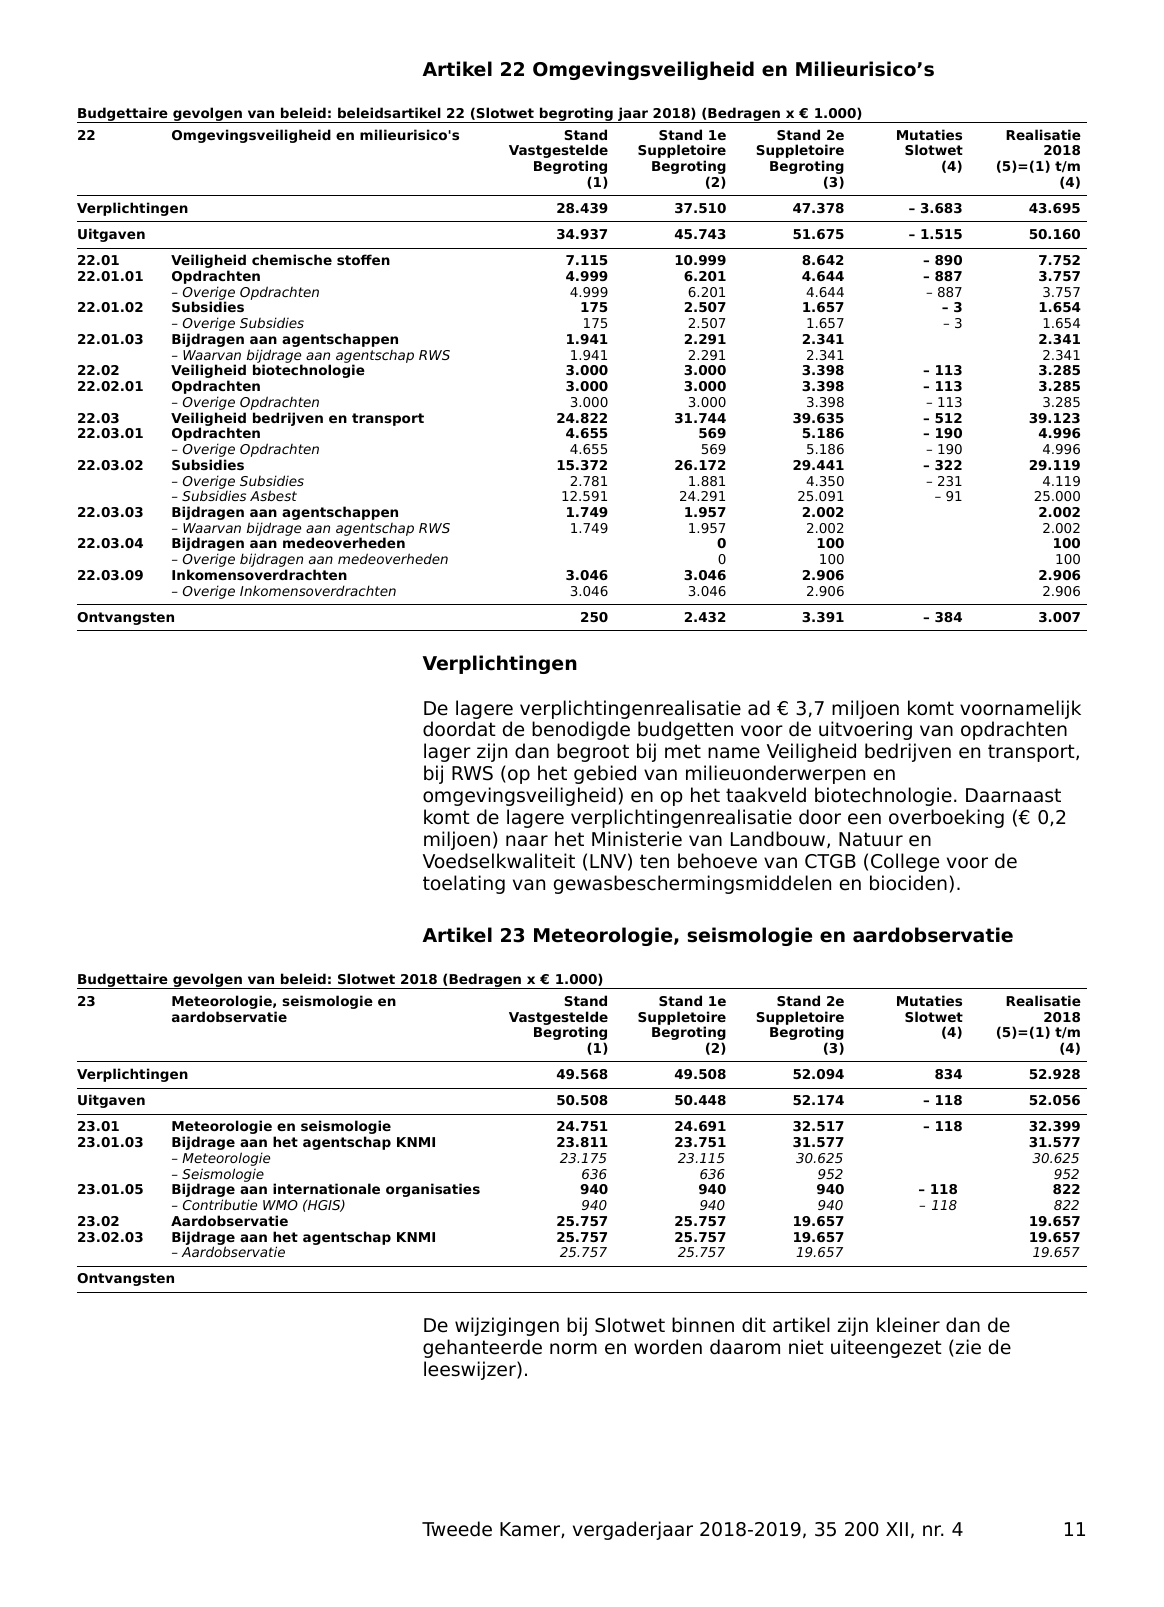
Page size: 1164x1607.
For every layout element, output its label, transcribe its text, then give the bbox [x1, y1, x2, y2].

table_cell 8.642 [732, 249, 850, 269]
table_cell Stand 2e Suppletoire Begroting (3) [732, 123, 850, 195]
table_cell 2.291 [614, 332, 732, 347]
table_cell 23 [77, 989, 165, 1061]
table_cell 1.654 [969, 316, 1087, 332]
table_cell 25.757 [496, 1245, 614, 1266]
table_cell 822 [969, 1198, 1087, 1214]
table_cell 7.752 [969, 249, 1087, 269]
table_cell 2.002 [732, 521, 850, 536]
table_cell 0 [614, 536, 732, 552]
table_cell Mutaties Slotwet (4) [850, 989, 968, 1061]
table_cell 3.000 [496, 379, 614, 395]
table_cell [77, 1166, 165, 1182]
table_cell Stand 1e Suppletoire Begroting (2) [614, 123, 732, 195]
table_cell 940 [496, 1182, 614, 1198]
table_cell 23.01.05 [77, 1182, 165, 1198]
table_cell 1.749 [496, 521, 614, 536]
table_cell 1.749 [496, 505, 614, 521]
table_cell – Aardobservatie [165, 1245, 496, 1266]
table_cell – Waarvan bijdrage aan agentschap RWS [165, 348, 496, 363]
table_cell 1.941 [496, 332, 614, 347]
table_cell 3.757 [969, 285, 1087, 300]
table_cell [850, 584, 968, 604]
table_cell 3.046 [614, 584, 732, 604]
table_cell [77, 521, 165, 536]
table_cell 2.781 [496, 473, 614, 489]
table_cell 22.03 [77, 410, 165, 426]
table_cell 25.091 [732, 489, 850, 505]
table_cell 569 [614, 442, 732, 458]
table_cell [850, 521, 968, 536]
table_cell 34.937 [496, 222, 614, 247]
table_cell – Subsidies Asbest [165, 489, 496, 505]
table_cell 3.000 [496, 363, 614, 379]
table_cell [77, 1198, 165, 1214]
table_cell 1.957 [614, 521, 732, 536]
table_cell Verplichtingen [77, 1062, 496, 1087]
table_cell 3.046 [614, 568, 732, 583]
table_cell Bijdragen aan agentschappen [165, 505, 496, 521]
table_cell – 384 [850, 605, 968, 630]
table_cell – 118 [850, 1089, 968, 1113]
table_cell [77, 489, 165, 505]
table_cell 22 [77, 123, 165, 195]
table_cell 636 [614, 1166, 732, 1182]
table_cell Bijdrage aan internationale organisaties [165, 1182, 496, 1198]
table_cell – Overige Subsidies [165, 316, 496, 332]
table_cell 952 [969, 1166, 1087, 1182]
table_cell [850, 1151, 968, 1166]
table_cell 19.657 [969, 1245, 1087, 1266]
table_cell 51.675 [732, 222, 850, 247]
table_cell [496, 1267, 614, 1292]
table_cell [77, 348, 165, 363]
table_cell 2.507 [614, 300, 732, 316]
table_cell 25.757 [614, 1229, 732, 1245]
table_cell 250 [496, 605, 614, 630]
table_cell 29.119 [969, 458, 1087, 473]
table_cell 19.657 [732, 1229, 850, 1245]
table_cell 22.03.03 [77, 505, 165, 521]
table_cell 4.119 [969, 473, 1087, 489]
table_cell – 512 [850, 410, 968, 426]
table_cell [496, 536, 614, 552]
table_cell 3.000 [614, 379, 732, 395]
table_cell [850, 1166, 968, 1182]
table_cell – 113 [850, 363, 968, 379]
table_cell 22.01.03 [77, 332, 165, 347]
table_cell Realisatie 2018 (5)=(1) t/m (4) [969, 989, 1087, 1061]
table_cell 1.657 [732, 316, 850, 332]
table_cell 4.999 [496, 285, 614, 300]
table_cell – Overige Opdrachten [165, 285, 496, 300]
table_cell 2.002 [732, 505, 850, 521]
table_cell 2.341 [969, 348, 1087, 363]
table_cell [77, 285, 165, 300]
table_cell 1.654 [969, 300, 1087, 316]
table_cell 52.056 [969, 1089, 1087, 1113]
table_cell Realisatie 2018 (5)=(1) t/m (4) [969, 123, 1087, 195]
table_cell 952 [732, 1166, 850, 1182]
table_cell 2.002 [969, 505, 1087, 521]
table_cell 3.398 [732, 363, 850, 379]
table_cell 4.996 [969, 442, 1087, 458]
table_cell 45.743 [614, 222, 732, 247]
table_cell [77, 552, 165, 568]
table_cell – 113 [850, 395, 968, 410]
table_cell – Overige Opdrachten [165, 442, 496, 458]
table_cell [850, 1267, 968, 1292]
table_cell 4.644 [732, 285, 850, 300]
table_cell 3.391 [732, 605, 850, 630]
table_cell 31.577 [732, 1135, 850, 1151]
table_cell 23.02.03 [77, 1229, 165, 1245]
table_cell 6.201 [614, 269, 732, 284]
table_cell [850, 1214, 968, 1229]
table_cell 2.432 [614, 605, 732, 630]
table_cell 31.744 [614, 410, 732, 426]
table_cell Ontvangsten [77, 1267, 496, 1292]
table_cell [850, 568, 968, 583]
table_cell 50.448 [614, 1089, 732, 1113]
table_cell 23.01.03 [77, 1135, 165, 1151]
table_cell – Overige Subsidies [165, 473, 496, 489]
subtitle Artikel 23 Meteorologie, seismologie en aardobservatie [422, 925, 1087, 947]
table_cell 822 [969, 1182, 1087, 1198]
table_cell – Meteorologie [165, 1151, 496, 1166]
table_cell 50.508 [496, 1089, 614, 1113]
table_cell 940 [732, 1182, 850, 1198]
table_cell 4.655 [496, 426, 614, 442]
table_cell 47.378 [732, 196, 850, 221]
table_cell – 322 [850, 458, 968, 473]
table_cell Bijdrage aan het agentschap KNMI [165, 1135, 496, 1151]
table_cell 22.02 [77, 363, 165, 379]
table_cell 37.510 [614, 196, 732, 221]
table_cell 28.439 [496, 196, 614, 221]
table_cell 23.02 [77, 1214, 165, 1229]
table_cell 15.372 [496, 458, 614, 473]
table_cell – 118 [850, 1198, 968, 1214]
table_cell 29.441 [732, 458, 850, 473]
table_cell – 113 [850, 379, 968, 395]
table_cell [850, 1135, 968, 1151]
table_cell 19.657 [969, 1214, 1087, 1229]
table_cell 2.002 [969, 521, 1087, 536]
table_cell 4.999 [496, 269, 614, 284]
table_cell Stand Vastgestelde Begroting (1) [496, 123, 614, 195]
table_cell 32.399 [969, 1115, 1087, 1135]
table_cell Uitgaven [77, 1089, 496, 1113]
table_cell 7.115 [496, 249, 614, 269]
table_cell 5.186 [732, 442, 850, 458]
table_cell Omgevingsveiligheid en milieurisico's [165, 123, 496, 195]
table_cell Stand Vastgestelde Begroting (1) [496, 989, 614, 1061]
table_cell 52.094 [732, 1062, 850, 1087]
table_cell 52.928 [969, 1062, 1087, 1087]
table_cell [77, 316, 165, 332]
table_cell 2.906 [969, 584, 1087, 604]
table_cell 3.285 [969, 363, 1087, 379]
table_cell 25.757 [614, 1214, 732, 1229]
table_cell [850, 348, 968, 363]
table_cell [850, 505, 968, 521]
table_cell 12.591 [496, 489, 614, 505]
table_header Budgettaire gevolgen van beleid: Slotwet 2018 (Bedragen x € 1.000) [77, 972, 1087, 988]
table_cell 2.507 [614, 316, 732, 332]
table_cell 940 [614, 1182, 732, 1198]
table_cell 1.657 [732, 300, 850, 316]
table_cell 10.999 [614, 249, 732, 269]
table_cell 100 [732, 552, 850, 568]
table_cell 49.508 [614, 1062, 732, 1087]
table_cell 24.691 [614, 1115, 732, 1135]
table_cell Subsidies [165, 458, 496, 473]
table_cell 2.341 [732, 332, 850, 347]
table_cell 3.046 [496, 584, 614, 604]
table_cell 100 [732, 536, 850, 552]
table_cell 50.160 [969, 222, 1087, 247]
table_cell 19.657 [969, 1229, 1087, 1245]
table_cell – 887 [850, 269, 968, 284]
table_cell 30.625 [732, 1151, 850, 1166]
table_cell 22.03.01 [77, 426, 165, 442]
table_cell – 91 [850, 489, 968, 505]
table_cell 175 [496, 300, 614, 316]
table_cell – 3 [850, 316, 968, 332]
table_cell 6.201 [614, 285, 732, 300]
table_cell 3.285 [969, 395, 1087, 410]
table_cell 23.175 [496, 1151, 614, 1166]
table_cell – Waarvan bijdrage aan agentschap RWS [165, 521, 496, 536]
table_cell 4.644 [732, 269, 850, 284]
table_cell – Overige bijdragen aan medeoverheden [165, 552, 496, 568]
table_cell 2.291 [614, 348, 732, 363]
table_cell [850, 552, 968, 568]
table_cell 3.046 [496, 568, 614, 583]
table_cell – 118 [850, 1182, 968, 1198]
table_cell 24.751 [496, 1115, 614, 1135]
table_cell 22.03.04 [77, 536, 165, 552]
table_header Budgettaire gevolgen van beleid: beleidsartikel 22 (Slotwet begroting jaar 2018) (Bedragen x € 1.000) [77, 106, 1087, 122]
table_cell 22.03.09 [77, 568, 165, 583]
table_cell 4.996 [969, 426, 1087, 442]
table_cell Ontvangsten [77, 605, 496, 630]
table_cell [850, 1229, 968, 1245]
table_cell [614, 1267, 732, 1292]
table_cell – 3 [850, 300, 968, 316]
table_cell 19.657 [732, 1245, 850, 1266]
table_cell [732, 1267, 850, 1292]
table_cell 2.341 [732, 348, 850, 363]
table_cell Aardobservatie [165, 1214, 496, 1229]
table_cell 39.123 [969, 410, 1087, 426]
table_cell 22.01.01 [77, 269, 165, 284]
table_cell Mutaties Slotwet (4) [850, 123, 968, 195]
table_cell 23.01 [77, 1115, 165, 1135]
table_cell [77, 473, 165, 489]
table_cell 3.000 [614, 363, 732, 379]
table_cell 25.000 [969, 489, 1087, 505]
table_cell – 118 [850, 1115, 968, 1135]
table_cell [77, 395, 165, 410]
table_cell 2.906 [732, 584, 850, 604]
table_cell 1.881 [614, 473, 732, 489]
table_cell – 1.515 [850, 222, 968, 247]
table_cell 31.577 [969, 1135, 1087, 1151]
subtitle Verplichtingen [422, 653, 1087, 675]
table_cell [77, 442, 165, 458]
table_cell [77, 1151, 165, 1166]
table_cell [969, 1267, 1087, 1292]
table_cell 22.02.01 [77, 379, 165, 395]
table_cell Veiligheid bedrijven en transport [165, 410, 496, 426]
table_cell 3.757 [969, 269, 1087, 284]
table_cell 100 [969, 536, 1087, 552]
table_cell [77, 584, 165, 604]
table_cell Bijdragen aan agentschappen [165, 332, 496, 347]
table_cell 23.115 [614, 1151, 732, 1166]
table_cell Bijdrage aan het agentschap KNMI [165, 1229, 496, 1245]
table_cell – Seismologie [165, 1166, 496, 1182]
table_cell Opdrachten [165, 426, 496, 442]
table_cell 23.751 [614, 1135, 732, 1151]
table_cell Opdrachten [165, 269, 496, 284]
table_cell 23.811 [496, 1135, 614, 1151]
table_cell 569 [614, 426, 732, 442]
table_cell 2.341 [969, 332, 1087, 347]
table_cell 3.398 [732, 395, 850, 410]
table_cell Opdrachten [165, 379, 496, 395]
table_cell 49.568 [496, 1062, 614, 1087]
table_cell 22.01.02 [77, 300, 165, 316]
table_cell – 3.683 [850, 196, 968, 221]
table_cell 3.000 [496, 395, 614, 410]
table_cell Verplichtingen [77, 196, 496, 221]
table_cell [850, 536, 968, 552]
table_cell 940 [496, 1198, 614, 1214]
table_cell Stand 2e Suppletoire Begroting (3) [732, 989, 850, 1061]
table_cell Stand 1e Suppletoire Begroting (2) [614, 989, 732, 1061]
table_cell – 887 [850, 285, 968, 300]
table_cell 940 [732, 1198, 850, 1214]
table_cell – Overige Inkomensoverdrachten [165, 584, 496, 604]
table_cell – 231 [850, 473, 968, 489]
table_cell 834 [850, 1062, 968, 1087]
text De lagere verplichtingenrealisatie ad € 3,7 miljoen komt voornamelijk doordat de benodigde budgetten voor de uitvoering van opdrachten lager zijn dan begroot bij met name Veiligheid bedrijven en transport, bij RWS (op het gebied van milieuonderwerpen en omgevingsveiligheid) en op het taakveld biotechnologie. Daarnaast komt de lagere verplichtingenrealisatie door een overboeking (€ 0,2 miljoen) naar het Ministerie van Landbouw, Natuur en Voedselkwaliteit (LNV) ten behoeve van CTGB (College voor de toelating van gewasbeschermingsmiddelen en biociden). [422, 697, 1087, 895]
table_cell Veiligheid chemische stoffen [165, 249, 496, 269]
table_cell Bijdragen aan medeoverheden [165, 536, 496, 552]
table_cell – 190 [850, 442, 968, 458]
table_cell [77, 1245, 165, 1266]
table_cell 5.186 [732, 426, 850, 442]
table_cell 26.172 [614, 458, 732, 473]
table_cell – Contributie WMO (HGIS) [165, 1198, 496, 1214]
table_cell Inkomensoverdrachten [165, 568, 496, 583]
table_cell 0 [614, 552, 732, 568]
table_cell Meteorologie en seismologie [165, 1115, 496, 1135]
table_cell 1.957 [614, 505, 732, 521]
table_cell 3.285 [969, 379, 1087, 395]
table_cell 30.625 [969, 1151, 1087, 1166]
table_cell 4.350 [732, 473, 850, 489]
table_cell 1.941 [496, 348, 614, 363]
table_cell 2.906 [732, 568, 850, 583]
table_cell 22.01 [77, 249, 165, 269]
table_cell 25.757 [496, 1214, 614, 1229]
table_cell 43.695 [969, 196, 1087, 221]
table_cell 175 [496, 316, 614, 332]
table_cell [850, 1245, 968, 1266]
table_cell 52.174 [732, 1089, 850, 1113]
table_cell 100 [969, 552, 1087, 568]
table_cell Uitgaven [77, 222, 496, 247]
table_cell 636 [496, 1166, 614, 1182]
table_cell [850, 332, 968, 347]
table_cell 19.657 [732, 1214, 850, 1229]
table_cell 24.291 [614, 489, 732, 505]
table_cell 22.03.02 [77, 458, 165, 473]
table_cell [496, 552, 614, 568]
table_cell Meteorologie, seismologie en aardobservatie [165, 989, 496, 1061]
table_cell – 190 [850, 426, 968, 442]
table_cell 25.757 [614, 1245, 732, 1266]
table_cell 3.007 [969, 605, 1087, 630]
table_cell 3.000 [614, 395, 732, 410]
table_cell 39.635 [732, 410, 850, 426]
subtitle Artikel 22 Omgevingsveiligheid en Milieurisico’s [422, 59, 1087, 81]
table_cell 24.822 [496, 410, 614, 426]
table_cell – 890 [850, 249, 968, 269]
table_cell 25.757 [496, 1229, 614, 1245]
table_cell 940 [614, 1198, 732, 1214]
table_cell – Overige Opdrachten [165, 395, 496, 410]
table_cell 4.655 [496, 442, 614, 458]
table_cell 2.906 [969, 568, 1087, 583]
text De wijzigingen bij Slotwet binnen dit artikel zijn kleiner dan de gehanteerde norm en worden daarom niet uiteengezet (zie de leeswijzer). [422, 1315, 1087, 1381]
table_cell Subsidies [165, 300, 496, 316]
table_cell Veiligheid biotechnologie [165, 363, 496, 379]
table_cell 3.398 [732, 379, 850, 395]
table_cell 32.517 [732, 1115, 850, 1135]
